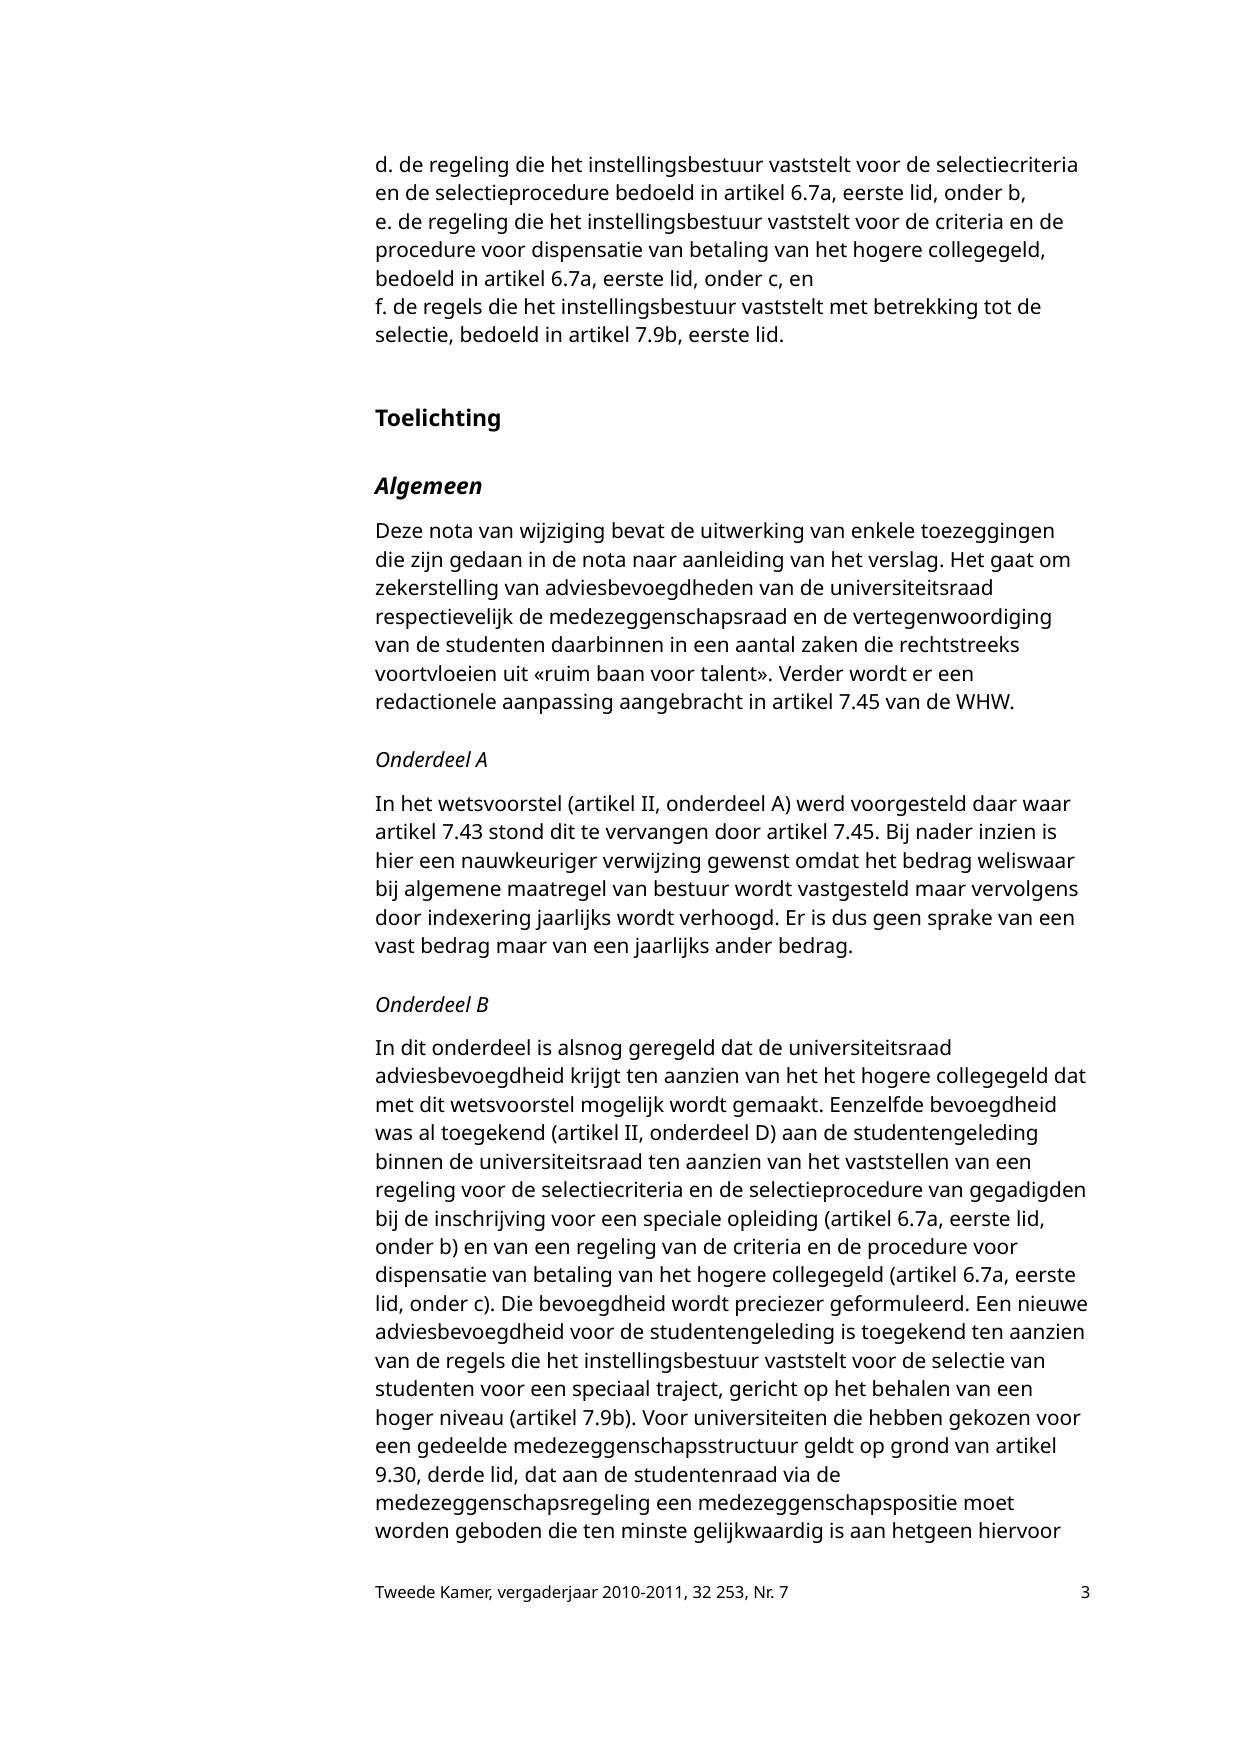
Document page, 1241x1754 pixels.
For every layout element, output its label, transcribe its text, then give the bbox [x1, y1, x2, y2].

subtitle Toelichting [375, 402, 1090, 433]
text Deze nota van wijziging bevat de uitwerking van enkele toezeggingen die zijn gedaan in de nota naar aanleiding van het verslag. Het gaat om zekerstelling van adviesbevoegdheden van de universiteitsraad respectievelijk de medezeggenschapsraad en de vertegenwoordiging van de studenten daarbinnen in een aantal zaken die rechtstreeks voortvloeien uit «ruim baan voor talent». Verder wordt er een redactionele aanpassing aangebracht in artikel 7.45 van de WHW. [375, 517, 1090, 716]
text Onderdeel A [375, 746, 1090, 774]
subtitle Algemeen [375, 470, 1090, 502]
text f. de regels die het instellingsbestuur vaststelt met betrekking tot de selectie, bedoeld in artikel 7.9b, eerste lid. [375, 292, 1090, 349]
text In het wetsvoorstel (artikel II, onderdeel A) werd voorgesteld daar waar artikel 7.43 stond dit te vervangen door artikel 7.45. Bij nader inzien is hier een nauwkeuriger verwijzing gewenst omdat het bedrag weliswaar bij algemene maatregel van bestuur wordt vastgesteld maar vervolgens door indexering jaarlijks wordt verhoogd. Er is dus geen sprake van een vast bedrag maar van een jaarlijks ander bedrag. [375, 789, 1090, 960]
text In dit onderdeel is alsnog geregeld dat de universiteitsraad adviesbevoegdheid krijgt ten aanzien van het het hogere collegegeld dat met dit wetsvoorstel mogelijk wordt gemaakt. Eenzelfde bevoegdheid was al toegekend (artikel II, onderdeel D) aan de studentengeleding binnen de universiteitsraad ten aanzien van het vaststellen van een regeling voor de selectiecriteria en de selectieprocedure van gegadigden bij de inschrijving voor een speciale opleiding (artikel 6.7a, eerste lid, onder b) en van een regeling van de criteria en de procedure voor dispensatie van betaling van het hogere collegegeld (artikel 6.7a, eerste lid, onder c). Die bevoegdheid wordt preciezer geformuleerd. Een nieuwe adviesbevoegdheid voor de studentengeleding is toegekend ten aanzien van de regels die het instellingsbestuur vaststelt voor de selectie van studenten voor een speciaal traject, gericht op het behalen van een hoger niveau (artikel 7.9b). Voor universiteiten die hebben gekozen voor een gedeelde medezeggenschapsstructuur geldt op grond van artikel 9.30, derde lid, dat aan de studentenraad via de medezeggenschapsregeling een medezeggenschapspositie moet worden geboden die ten minste gelijkwaardig is aan hetgeen hiervoor [375, 1033, 1090, 1545]
text e. de regeling die het instellingsbestuur vaststelt voor de criteria en de procedure voor dispensatie van betaling van het hogere collegegeld, bedoeld in artikel 6.7a, eerste lid, onder c, en [375, 207, 1090, 292]
text Onderdeel B [375, 990, 1090, 1018]
text d. de regeling die het instellingsbestuur vaststelt voor de selectiecriteria en de selectieprocedure bedoeld in artikel 6.7a, eerste lid, onder b, [375, 150, 1090, 207]
